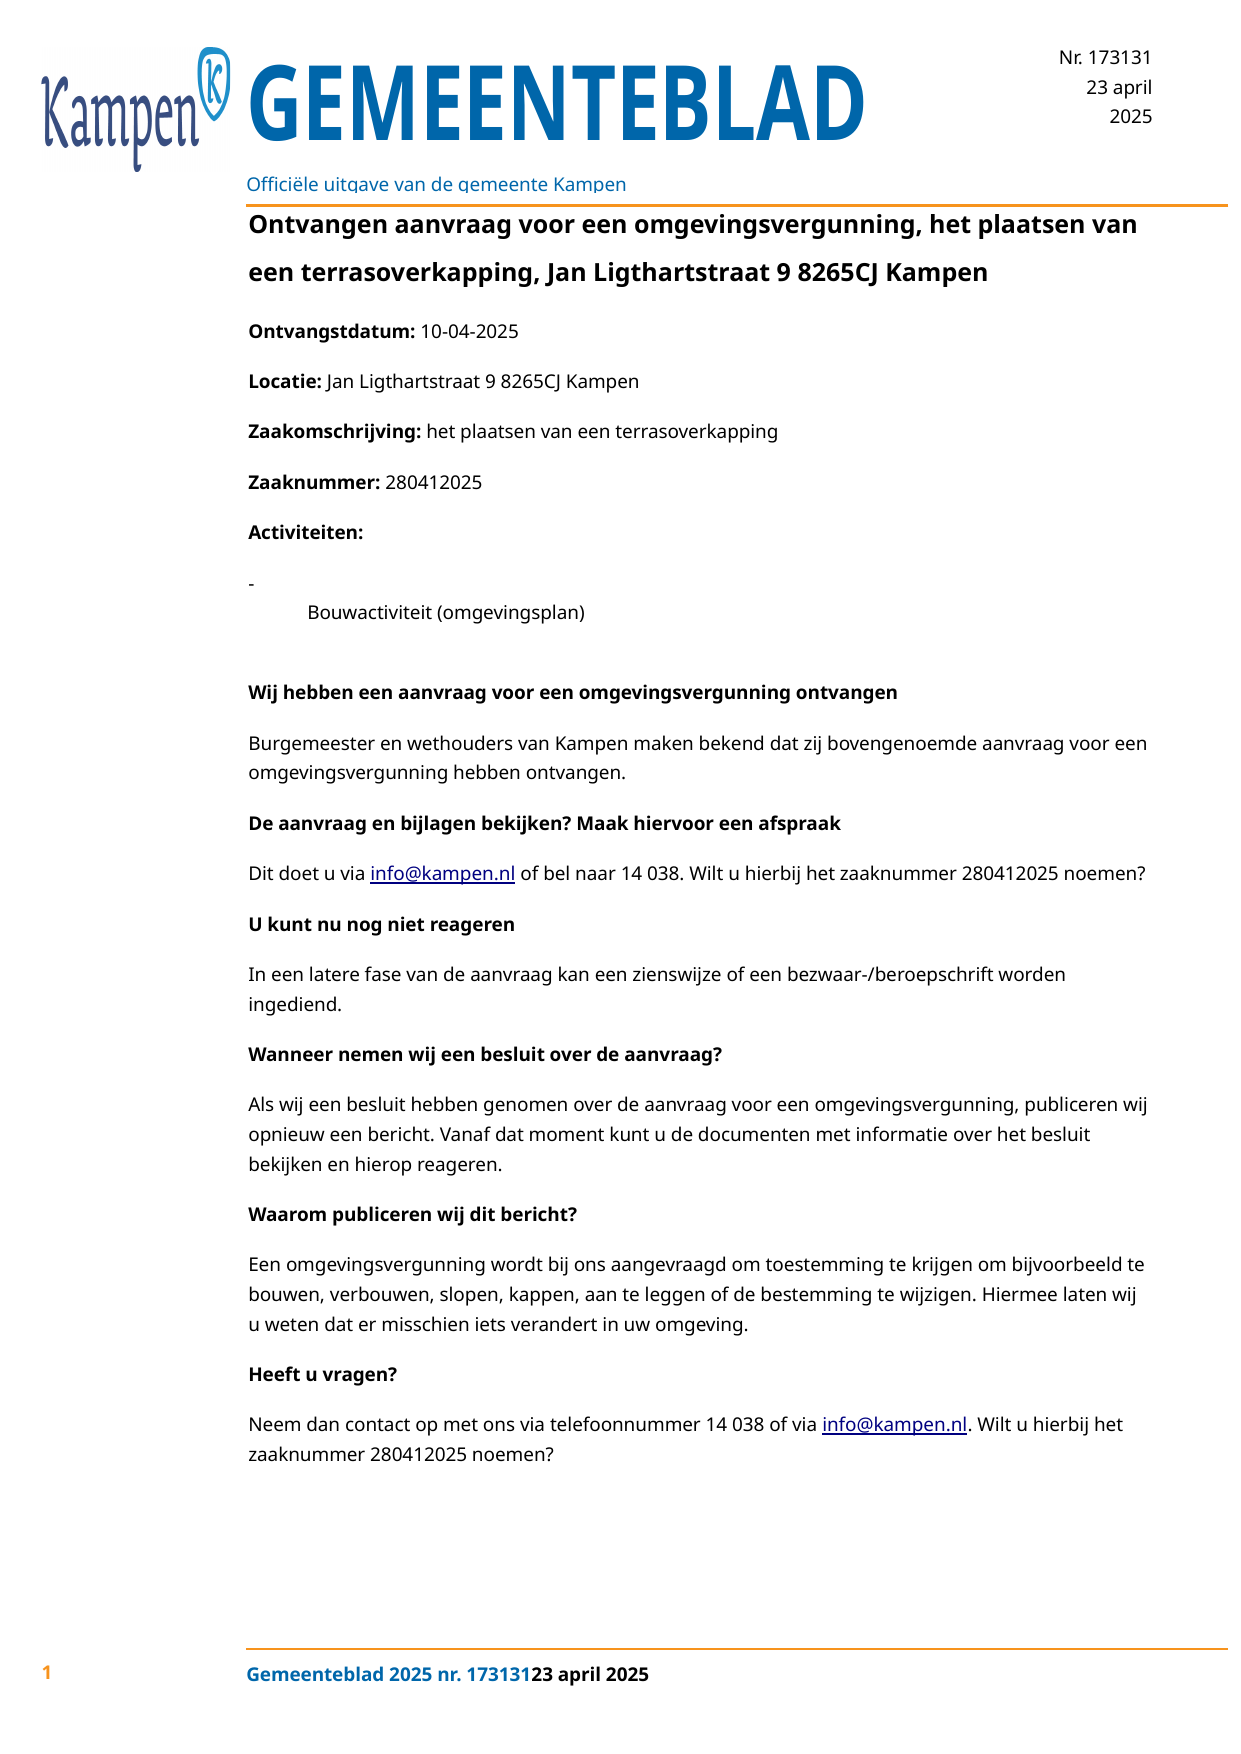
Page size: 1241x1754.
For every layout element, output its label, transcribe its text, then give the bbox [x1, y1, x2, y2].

text Zaakomschrijving: het plaatsen van een terrasoverkapping [248, 419, 1152, 444]
text Heeft u vragen? [248, 1361, 1152, 1387]
text Wij hebben een aanvraag voor een omgevingsvergunning ontvangen [248, 679, 1152, 705]
text In een latere fase van de aanvraag kan een zienswijze of een bezwaar-/beroepschrift worden ingediend. [248, 961, 1152, 1017]
text Neem dan contact op met ons via telefoonnummer 14 038 of via info@kampen.nl. Wilt u hierbij het zaaknummer 280412025 noemen? [248, 1412, 1152, 1467]
text Als wij een besluit hebben genomen over de aanvraag voor een omgevingsvergunning, publiceren wij opnieuw een bericht. Vanaf dat moment kunt u de documenten met informatie over het besluit bekijken en hierop reageren. [248, 1092, 1152, 1177]
text Ontvangen aanvraag voor een omgevingsvergunning, het plaatsen van een terrasoverkapping, Jan Ligthartstraat 9 8265CJ Kampen [248, 207, 1152, 288]
text Zaaknummer: 280412025 [248, 469, 1152, 495]
list Bouwactiviteit (omgevingsplan) [248, 599, 1152, 625]
text Waarom publiceren wij dit bericht? [248, 1201, 1152, 1227]
picture [41, 47, 231, 172]
text Een omgevingsvergunning wordt bij ons aangevraagd om toestemming te krijgen om bijvoorbeeld te bouwen, verbouwen, slopen, kappen, aan te leggen of de bestemming te wijzigen. Hiermee laten wij u weten dat er misschien iets verandert in uw omgeving. [248, 1252, 1152, 1337]
text U kunt nu nog niet reageren [248, 911, 1152, 937]
text Ontvangstdatum: 10-04-2025 [248, 318, 1152, 344]
text Locatie: Jan Ligthartstraat 9 8265CJ Kampen [248, 368, 1152, 394]
text De aanvraag en bijlagen bekijken? Maak hiervoor een afspraak [248, 810, 1152, 836]
text Activiteiten: [248, 519, 1152, 545]
text Burgemeester en wethouders van Kampen maken bekend dat zij bovengenoemde aanvraag voor een omgevingsvergunning hebben ontvangen. [248, 730, 1152, 785]
text Dit doet u via info@kampen.nl of bel naar 14 038. Wilt u hierbij het zaaknummer 280412025 noemen? [248, 860, 1152, 886]
text Wanneer nemen wij een besluit over de aanvraag? [248, 1041, 1152, 1067]
